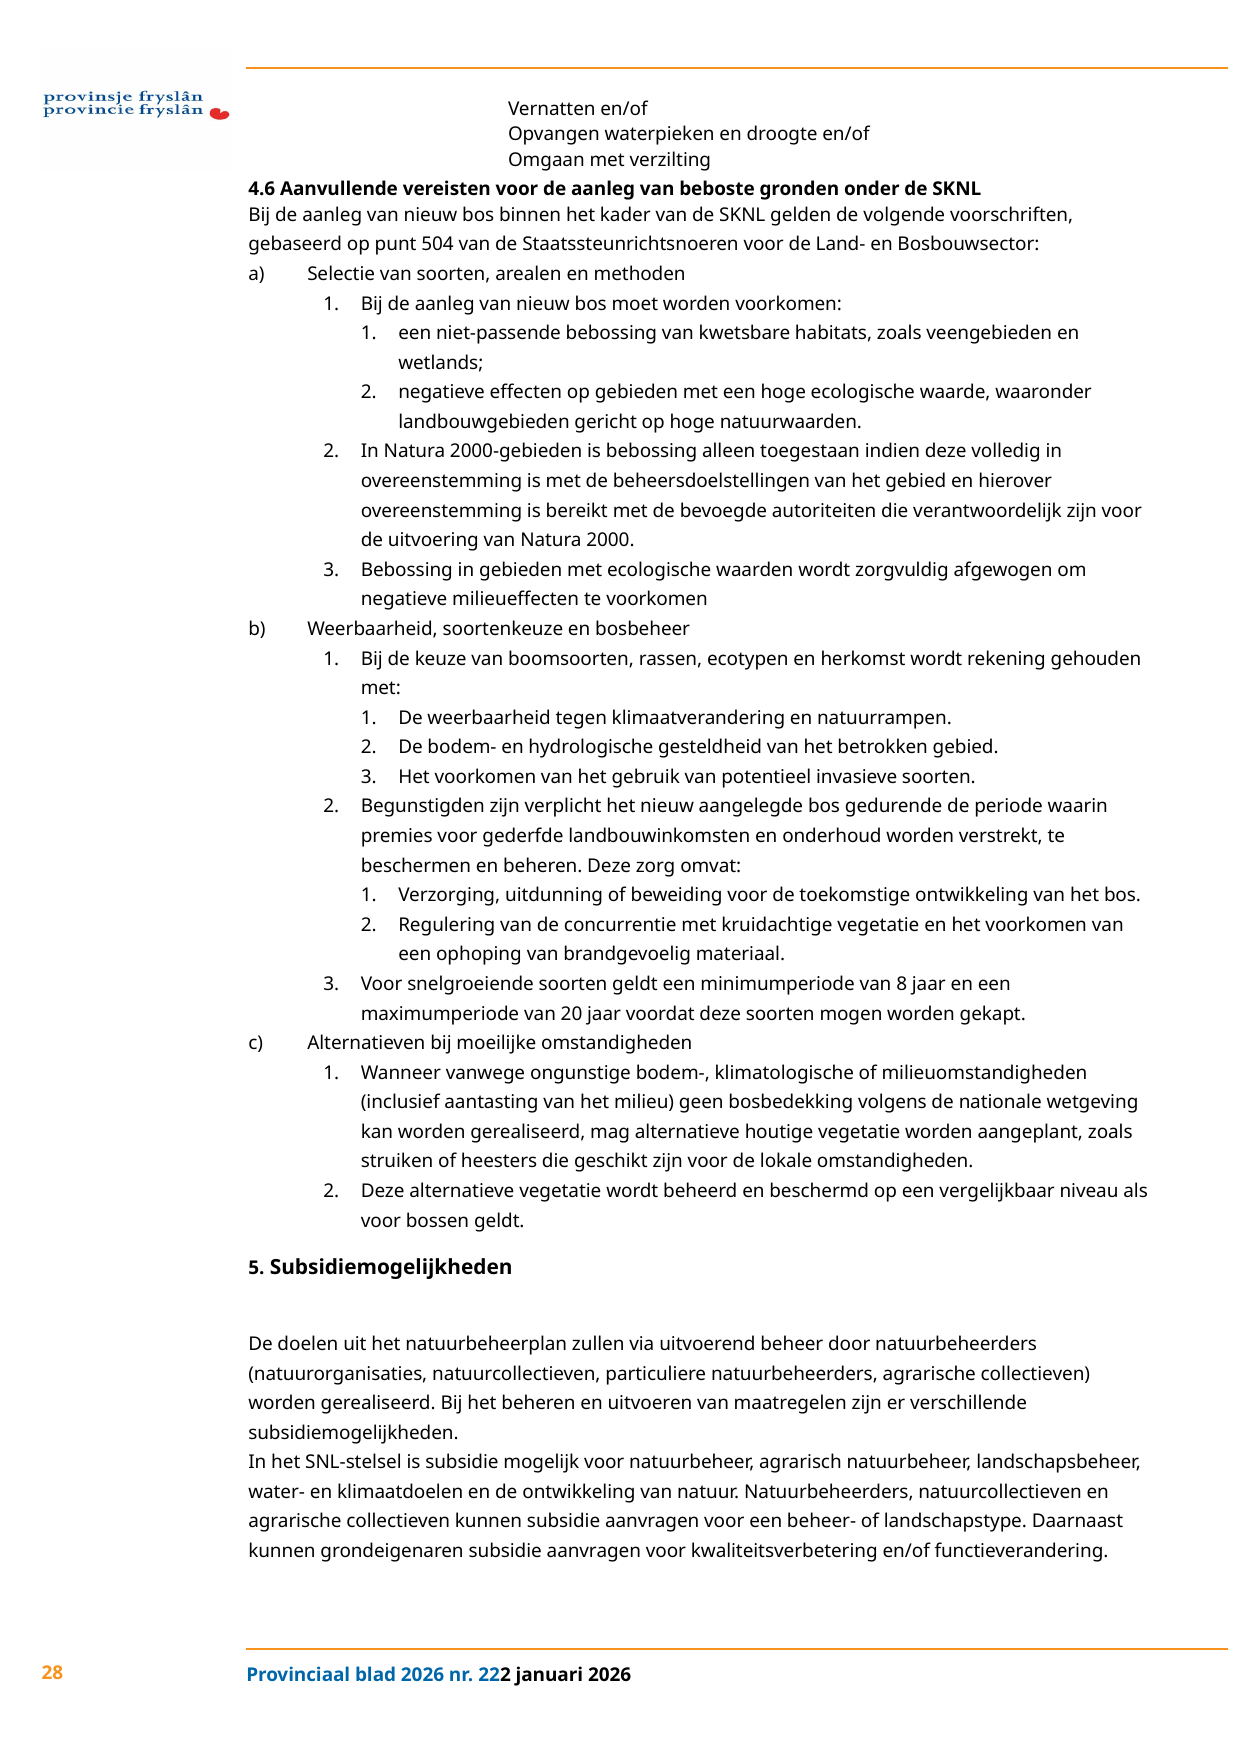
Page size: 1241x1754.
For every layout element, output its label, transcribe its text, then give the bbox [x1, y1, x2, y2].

list Voor snelgroeiende soorten geldt een minimumperiode van 8 jaar en een maximumperiode van 20 jaar voordat deze soorten mogen worden gekapt. [323, 970, 1152, 1025]
list negatieve effecten op gebieden met een hoge ecologische waarde, waaronder landbouwgebieden gericht op hoge natuurwaarden. [361, 378, 1152, 434]
table_cell Opvangen waterpieken en droogte en/of [508, 121, 1152, 146]
list De weerbaarheid tegen klimaatverandering en natuurrampen. [361, 704, 1152, 729]
list Bebossing in gebieden met ecologische waarden wordt zorgvuldig afgewogen om negatieve milieueffecten te voorkomen [323, 556, 1152, 611]
list De bodem- en hydrologische gesteldheid van het betrokken gebied. [361, 733, 1152, 759]
list Bij de aanleg van nieuw bos moet worden voorkomen: [323, 290, 1152, 315]
list Regulering van de concurrentie met kruidachtige vegetatie en het voorkomen van een ophoping van brandgevoelig materiaal. [361, 911, 1152, 966]
table_cell Omgaan met verzilting [508, 146, 1152, 172]
table_cell Vernatten en/of [508, 95, 1152, 121]
picture [41, 47, 231, 172]
list Selectie van soorten, arealen en methoden [248, 260, 1152, 286]
list Deze alternatieve vegetatie wordt beheerd en beschermd op een vergelijkbaar niveau als voor bossen geldt. [323, 1177, 1152, 1232]
list In Natura 2000-gebieden is bebossing alleen toegestaan indien deze volledig in overeenstemming is met de beheersdoelstellingen van het gebied en hierover overeenstemming is bereikt met de bevoegde autoriteiten die verantwoordelijk zijn voor de uitvoering van Natura 2000. [323, 438, 1152, 552]
list Het voorkomen van het gebruik van potentieel invasieve soorten. [361, 763, 1152, 789]
text In het SNL-stelsel is subsidie mogelijk voor natuurbeheer, agrarisch natuurbeheer, landschapsbeheer, water- en klimaatdoelen en de ontwikkeling van natuur. Natuurbeheerders, natuurcollectieven en agrarische collectieven kunnen subsidie aanvragen voor een beheer- of landschapstype. Daarnaast kunnen grondeigenaren subsidie aanvragen voor kwaliteitsverbetering en/of functieverandering. [248, 1448, 1152, 1563]
list Alternatieven bij moeilijke omstandigheden [248, 1029, 1152, 1055]
text 4.6 Aanvullende vereisten voor de aanleg van beboste gronden onder de SKNL [248, 175, 1152, 201]
text Bij de aanleg van nieuw bos binnen het kader van de SKNL gelden de volgende voorschriften, gebaseerd op punt 504 van de Staatssteunrichtsnoeren voor de Land- en Bosbouwsector: [248, 201, 1152, 256]
list een niet-passende bebossing van kwetsbare habitats, zoals veengebieden en wetlands; [361, 319, 1152, 374]
list Weerbaarheid, soortenkeuze en bosbeheer [248, 615, 1152, 641]
table_cell [248, 95, 508, 121]
text De doelen uit het natuurbeheerplan zullen via uitvoerend beheer door natuurbeheerders (natuurorganisaties, natuurcollectieven, particuliere natuurbeheerders, agrarische collectieven) worden gerealiseerd. Bij het beheren en uitvoeren van maatregelen zijn er verschillende subsidiemogelijkheden. [248, 1330, 1152, 1444]
table_cell [248, 146, 508, 172]
table_cell [248, 121, 508, 146]
list Bij de keuze van boomsoorten, rassen, ecotypen en herkomst wordt rekening gehouden met: [323, 645, 1152, 700]
list Wanneer vanwege ongunstige bodem-, klimatologische of milieuomstandigheden (inclusief aantasting van het milieu) geen bosbedekking volgens de nationale wetgeving kan worden gerealiseerd, mag alternatieve houtige vegetatie worden aangeplant, zoals struiken of heesters die geschikt zijn voor de lokale omstandigheden. [323, 1059, 1152, 1173]
list Begunstigden zijn verplicht het nieuw aangelegde bos gedurende de periode waarin premies voor gederfde landbouwinkomsten en onderhoud worden verstrekt, te beschermen en beheren. Deze zorg omvat: [323, 793, 1152, 877]
text 5. Subsidiemogelijkheden [248, 1252, 1152, 1281]
list Verzorging, uitdunning of beweiding voor de toekomstige ontwikkeling van het bos. [361, 881, 1152, 907]
